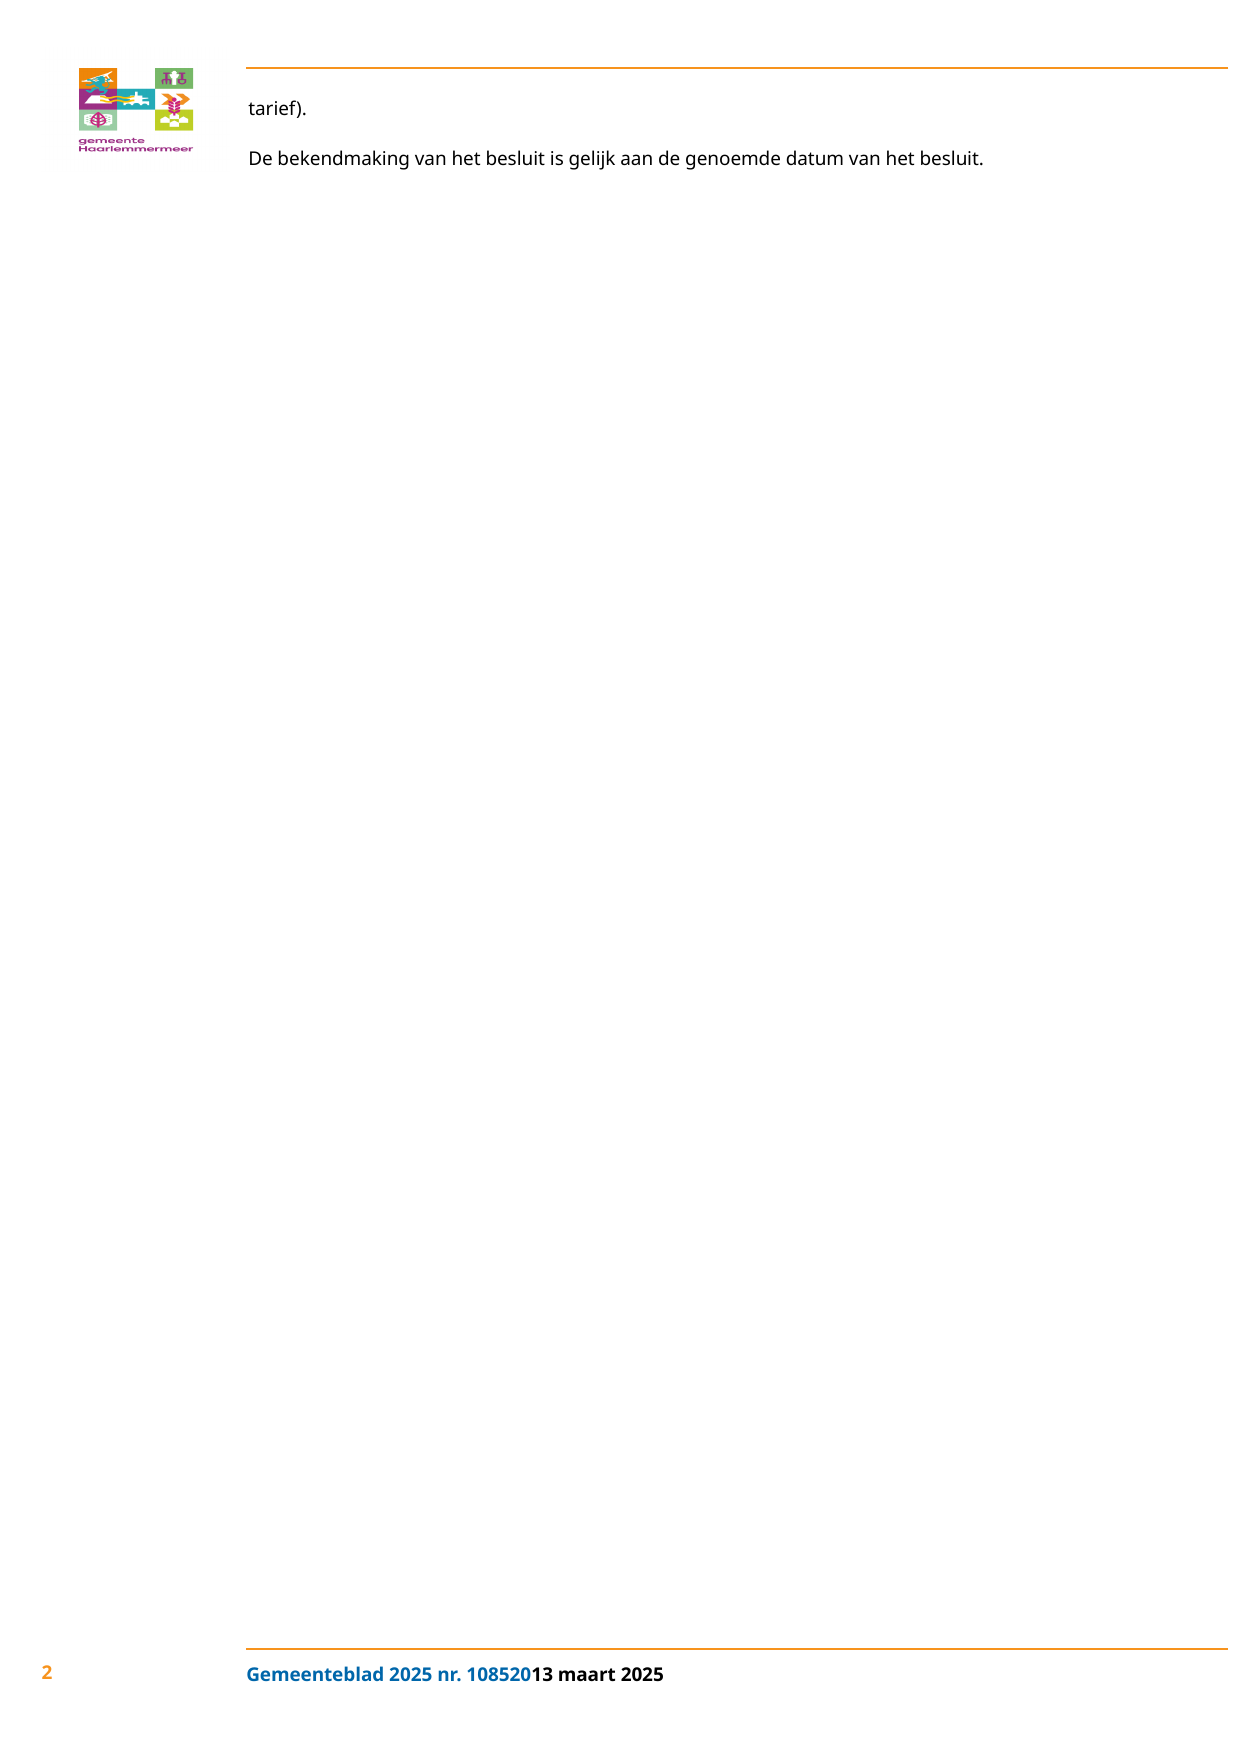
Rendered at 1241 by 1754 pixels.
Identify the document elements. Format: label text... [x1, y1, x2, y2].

picture [41, 47, 231, 172]
text tarief). [248, 95, 1152, 121]
text De bekendmaking van het besluit is gelijk aan de genoemde datum van het besluit. [248, 145, 1152, 171]
